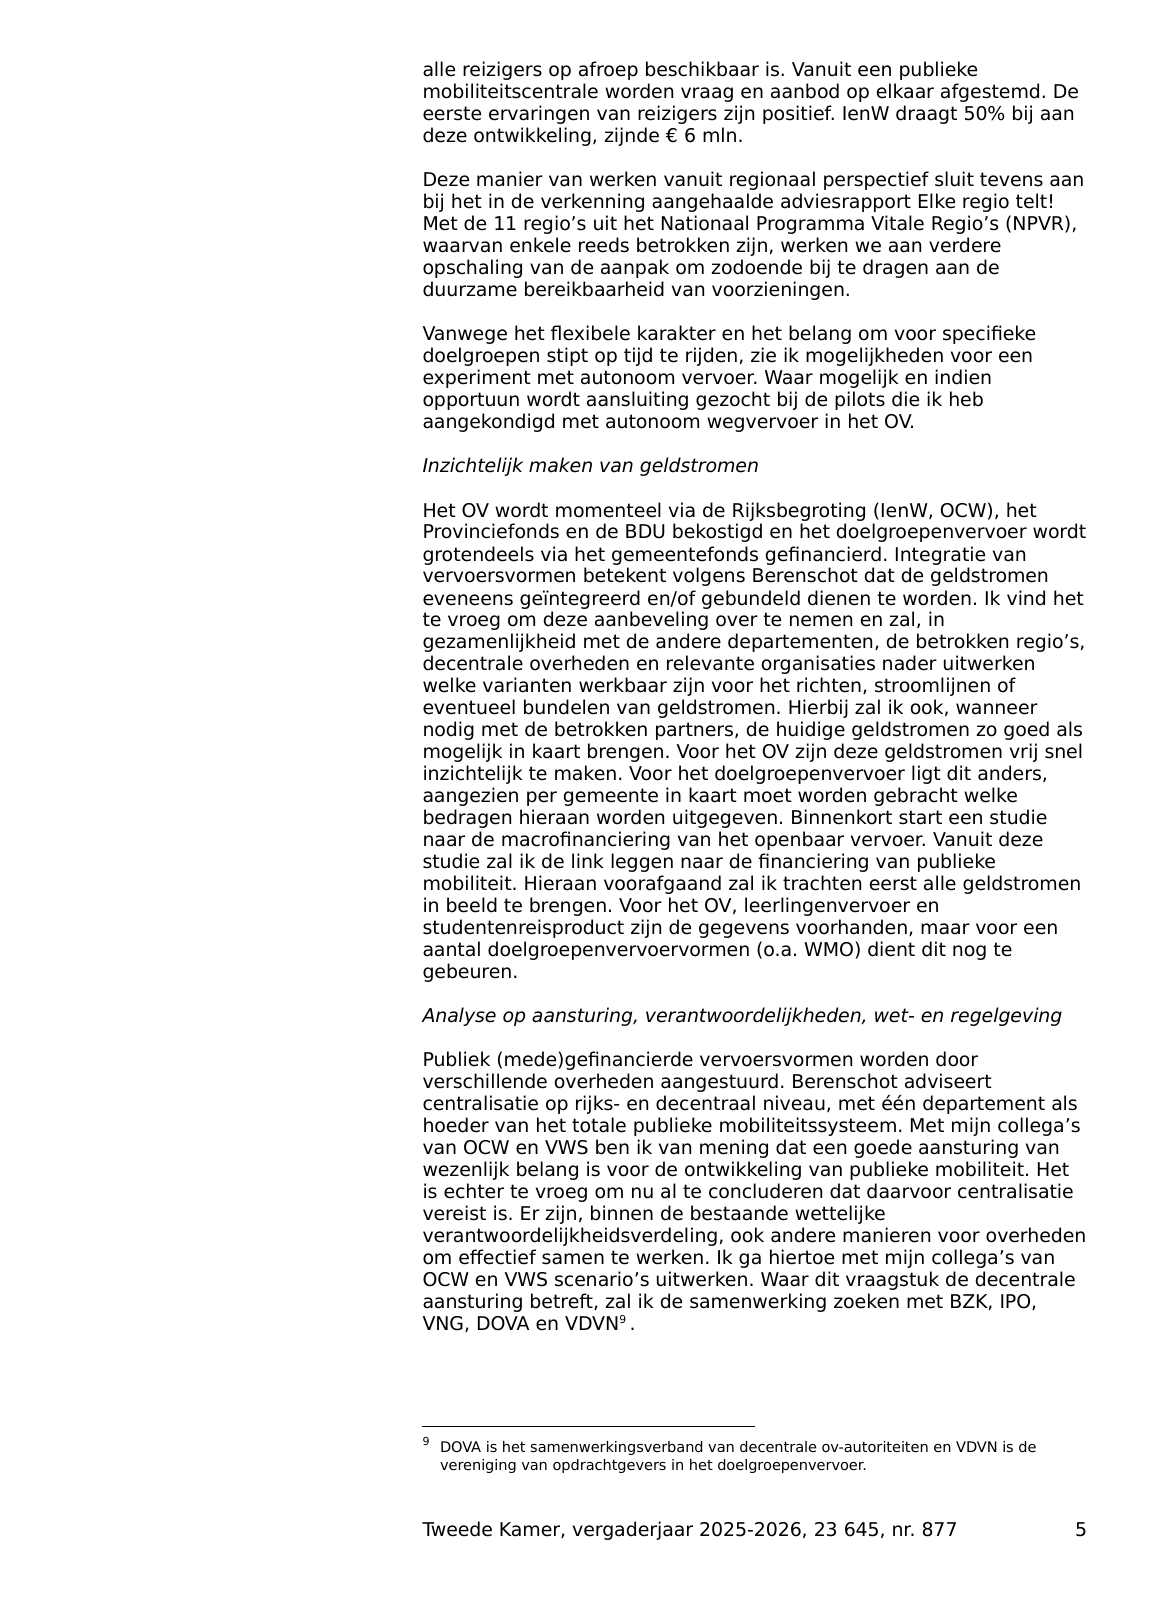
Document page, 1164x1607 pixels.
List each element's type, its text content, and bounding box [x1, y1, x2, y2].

text Vanwege het flexibele karakter en het belang om voor specifieke doelgroepen stipt op tijd te rijden, zie ik mogelijkheden voor een experiment met autonoom vervoer. Waar mogelijk en indien opportuun wordt aansluiting gezocht bij de pilots die ik heb aangekondigd met autonoom wegvervoer in het OV. [422, 323, 1087, 433]
text DOVA is het samenwerkingsverband van decentrale ov-autoriteiten en VDVN is de vereniging van opdrachtgevers in het doelgroepenvervoer. [422, 1435, 1087, 1474]
text Deze manier van werken vanuit regionaal perspectief sluit tevens aan bij het in de verkenning aangehaalde adviesrapport Elke regio telt! Met de 11 regio’s uit het Nationaal Programma Vitale Regio’s (NPVR), waarvan enkele reeds betrokken zijn, werken we aan verdere opschaling van de aanpak om zodoende bij te dragen aan de duurzame bereikbaarheid van voorzieningen. [422, 169, 1087, 301]
text alle reizigers op afroep beschikbaar is. Vanuit een publieke mobiliteitscentrale worden vraag en aanbod op elkaar afgestemd. De eerste ervaringen van reizigers zijn positief. IenW draagt 50% bij aan deze ontwikkeling, zijnde € 6 mln. [422, 59, 1087, 147]
subtitle Analyse op aansturing, verantwoordelijkheden, wet- en regelgeving [422, 1005, 1087, 1027]
text Het OV wordt momenteel via de Rijksbegroting (IenW, OCW), het Provinciefonds en de BDU bekostigd en het doelgroepenvervoer wordt grotendeels via het gemeentefonds gefinancierd. Integratie van vervoersvormen betekent volgens Berenschot dat de geldstromen eveneens geïntegreerd en/of gebundeld dienen te worden. Ik vind het te vroeg om deze aanbeveling over te nemen en zal, in gezamenlijkheid met de andere departementen, de betrokken regio’s, decentrale overheden en relevante organisaties nader uitwerken welke varianten werkbaar zijn voor het richten, stroomlijnen of eventueel bundelen van geldstromen. Hierbij zal ik ook, wanneer nodig met de betrokken partners, de huidige geldstromen zo goed als mogelijk in kaart brengen. Voor het OV zijn deze geldstromen vrij snel inzichtelijk te maken. Voor het doelgroepenvervoer ligt dit anders, aangezien per gemeente in kaart moet worden gebracht welke bedragen hieraan worden uitgegeven. Binnenkort start een studie naar de macrofinanciering van het openbaar vervoer. Vanuit deze studie zal ik de link leggen naar de financiering van publieke mobiliteit. Hieraan voorafgaand zal ik trachten eerst alle geldstromen in beeld te brengen. Voor het OV, leerlingenvervoer en studentenreisproduct zijn de gegevens voorhanden, maar voor een aantal doelgroepenvervoervormen (o.a. WMO) dient dit nog te gebeuren. [422, 499, 1087, 983]
subtitle Inzichtelijk maken van geldstromen [422, 455, 1087, 477]
text Publiek (mede)gefinancierde vervoersvormen worden door verschillende overheden aangestuurd. Berenschot adviseert centralisatie op rijks- en decentraal niveau, met één departement als hoeder van het totale publieke mobiliteitssysteem. Met mijn collega’s van OCW en VWS ben ik van mening dat een goede aansturing van wezenlijk belang is voor de ontwikkeling van publieke mobiliteit. Het is echter te vroeg om nu al te concluderen dat daarvoor centralisatie vereist is. Er zijn, binnen de bestaande wettelijke verantwoordelijkheidsverdeling, ook andere manieren voor overheden om effectief samen te werken. Ik ga hiertoe met mijn collega’s van OCW en VWS scenario’s uitwerken. Waar dit vraagstuk de decentrale aansturing betreft, zal ik de samenwerking zoeken met BZK, IPO, VNG, DOVA en VDVN. [422, 1049, 1087, 1335]
